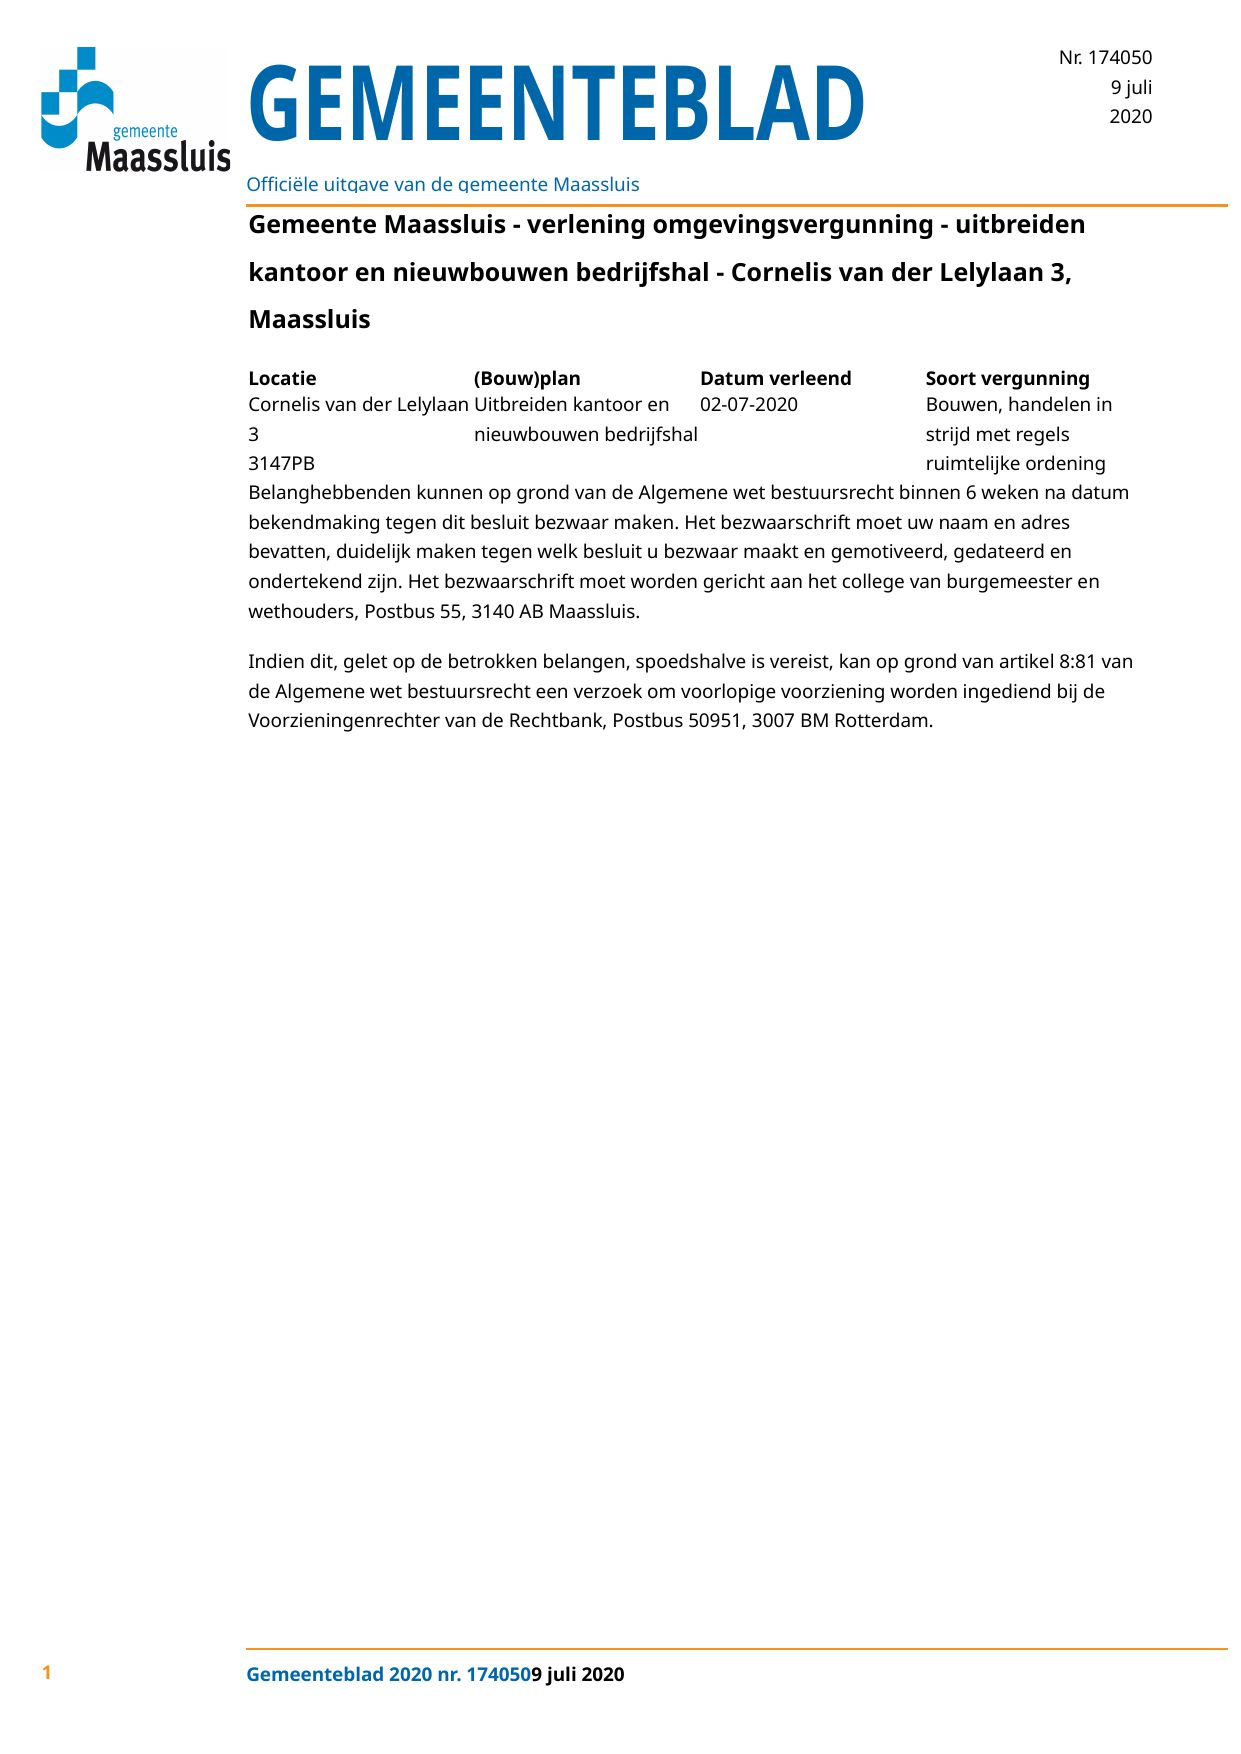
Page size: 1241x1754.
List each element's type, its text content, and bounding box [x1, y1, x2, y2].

table_header (Bouw)plan [474, 366, 700, 391]
picture [41, 47, 77, 92]
table_cell Bouwen, handelen in strijd met regels ruimtelijke ordening [926, 391, 1152, 476]
picture [41, 47, 231, 172]
table_cell Uitbreiden kantoor en nieuwbouwen bedrijfshal [474, 391, 700, 476]
table_header Soort vergunning [926, 366, 1152, 391]
text Gemeente Maassluis - verlening omgevingsvergunning - uitbreiden kantoor en nieuwbouwen bedrijfshal - Cornelis van der Lelylaan 3, Maassluis [248, 207, 1152, 336]
table_header Locatie [248, 366, 474, 391]
text Indien dit, gelet op de betrokken belangen, spoedshalve is vereist, kan op grond van artikel 8:81 van de Algemene wet bestuursrecht een verzoek om voorlopige voorziening worden ingediend bij de Voorzieningenrechter van de Rechtbank, Postbus 50951, 3007 BM Rotterdam. [248, 648, 1152, 733]
text Belanghebbenden kunnen op grond van de Algemene wet bestuursrecht binnen 6 weken na datum bekendmaking tegen dit besluit bezwaar maken. Het bezwaarschrift moet uw naam en adres bevatten, duidelijk maken tegen welk besluit u bezwaar maakt en gemotiveerd, gedateerd en ondertekend zijn. Het bezwaarschrift moet worden gericht aan het college van burgemeester en wethouders, Postbus 55, 3140 AB Maassluis. [248, 479, 1152, 623]
table_cell Cornelis van der Lelylaan 3 3147PB [248, 391, 474, 476]
table_header Datum verleend [700, 366, 926, 391]
table_cell 02-07-2020 [700, 391, 926, 476]
